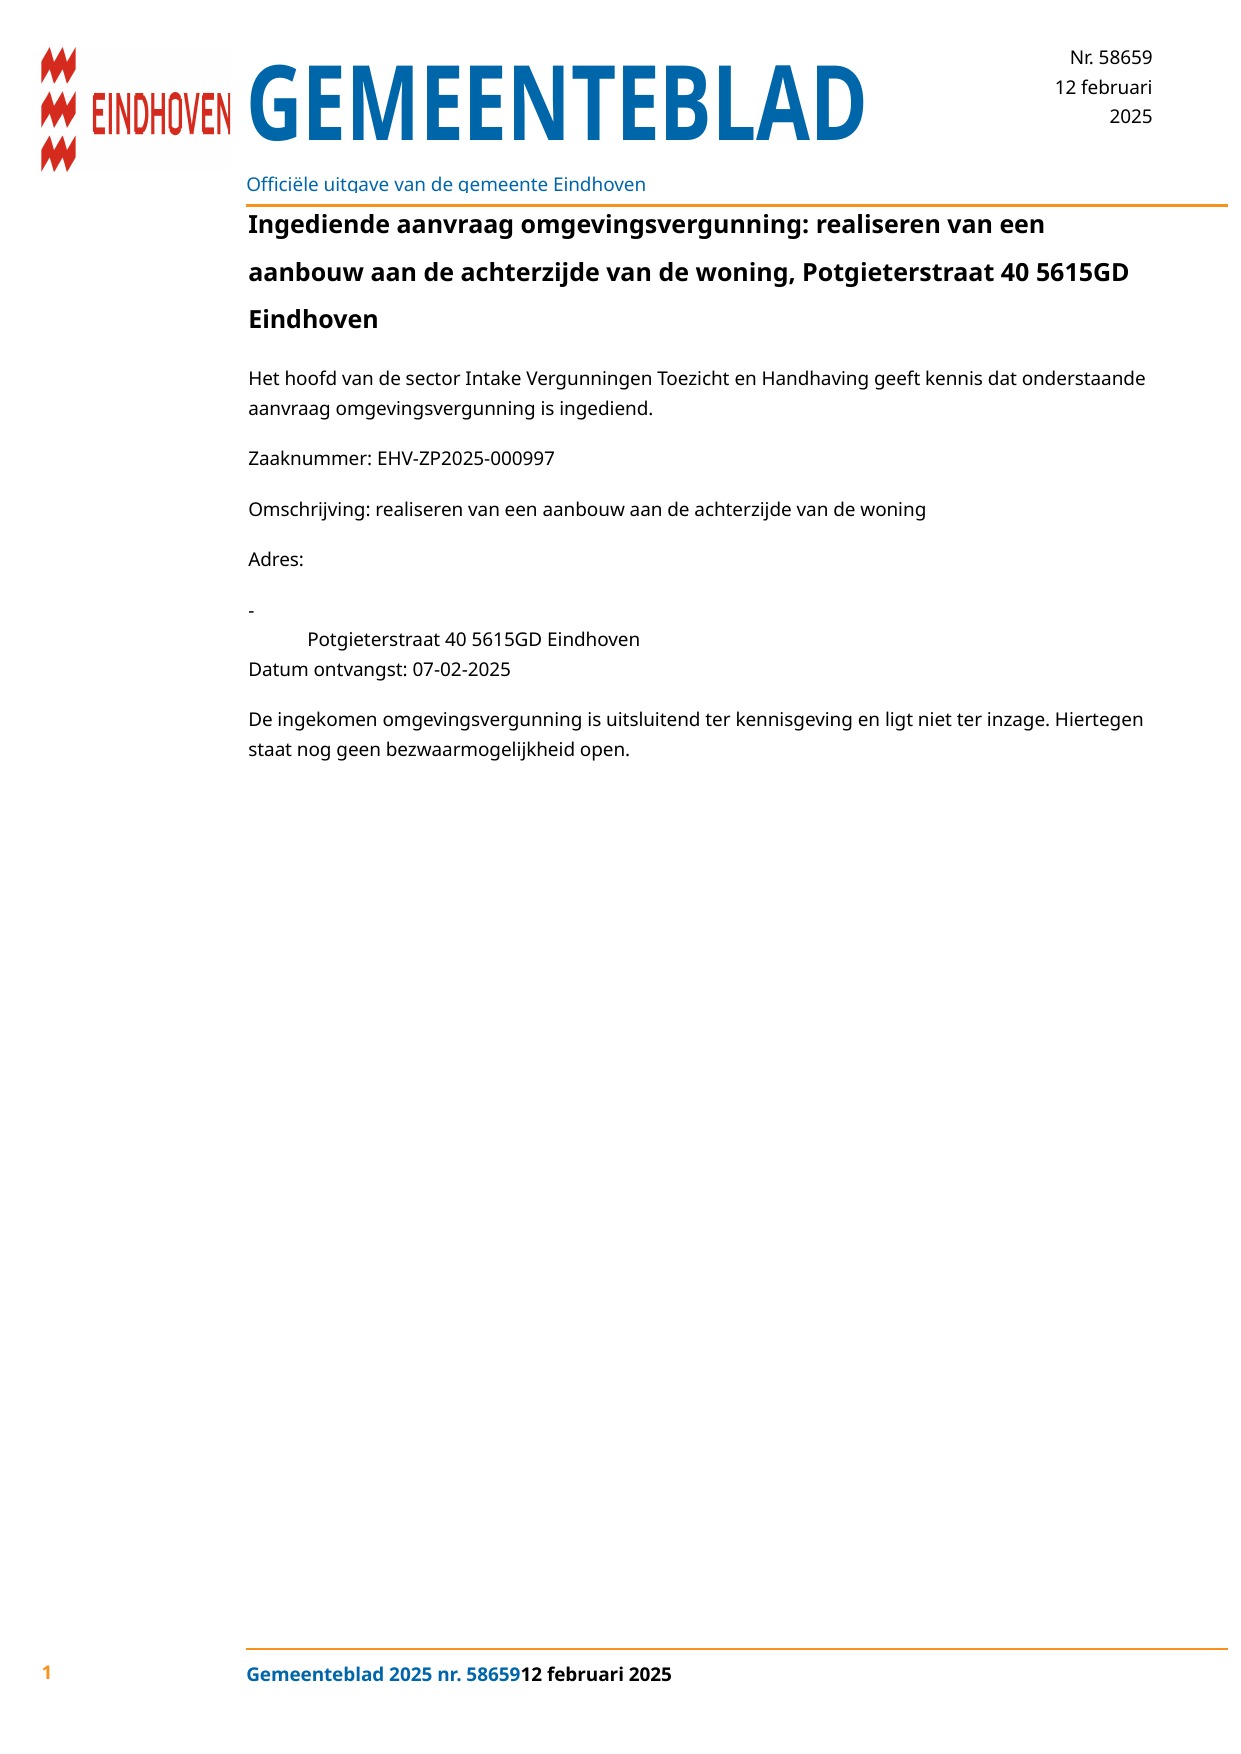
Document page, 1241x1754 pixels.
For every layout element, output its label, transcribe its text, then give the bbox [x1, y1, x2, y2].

text Adres: [248, 546, 1152, 572]
text Ingediende aanvraag omgevingsvergunning: realiseren van een aanbouw aan de achterzijde van de woning, Potgieterstraat 40 5615GD Eindhoven [248, 207, 1152, 336]
text Datum ontvangst: 07-02-2025 [248, 656, 1152, 682]
list Potgieterstraat 40 5615GD Eindhoven [248, 626, 1152, 652]
text Zaaknummer: EHV-ZP2025-000997 [248, 446, 1152, 471]
text De ingekomen omgevingsvergunning is uitsluitend ter kennisgeving en ligt niet ter inzage. Hiertegen staat nog geen bezwaarmogelijkheid open. [248, 706, 1152, 762]
text Omschrijving: realiseren van een aanbouw aan de achterzijde van de woning [248, 496, 1152, 522]
picture [41, 47, 231, 172]
text Het hoofd van de sector Intake Vergunningen Toezicht en Handhaving geeft kennis dat onderstaande aanvraag omgevingsvergunning is ingediend. [248, 366, 1152, 421]
